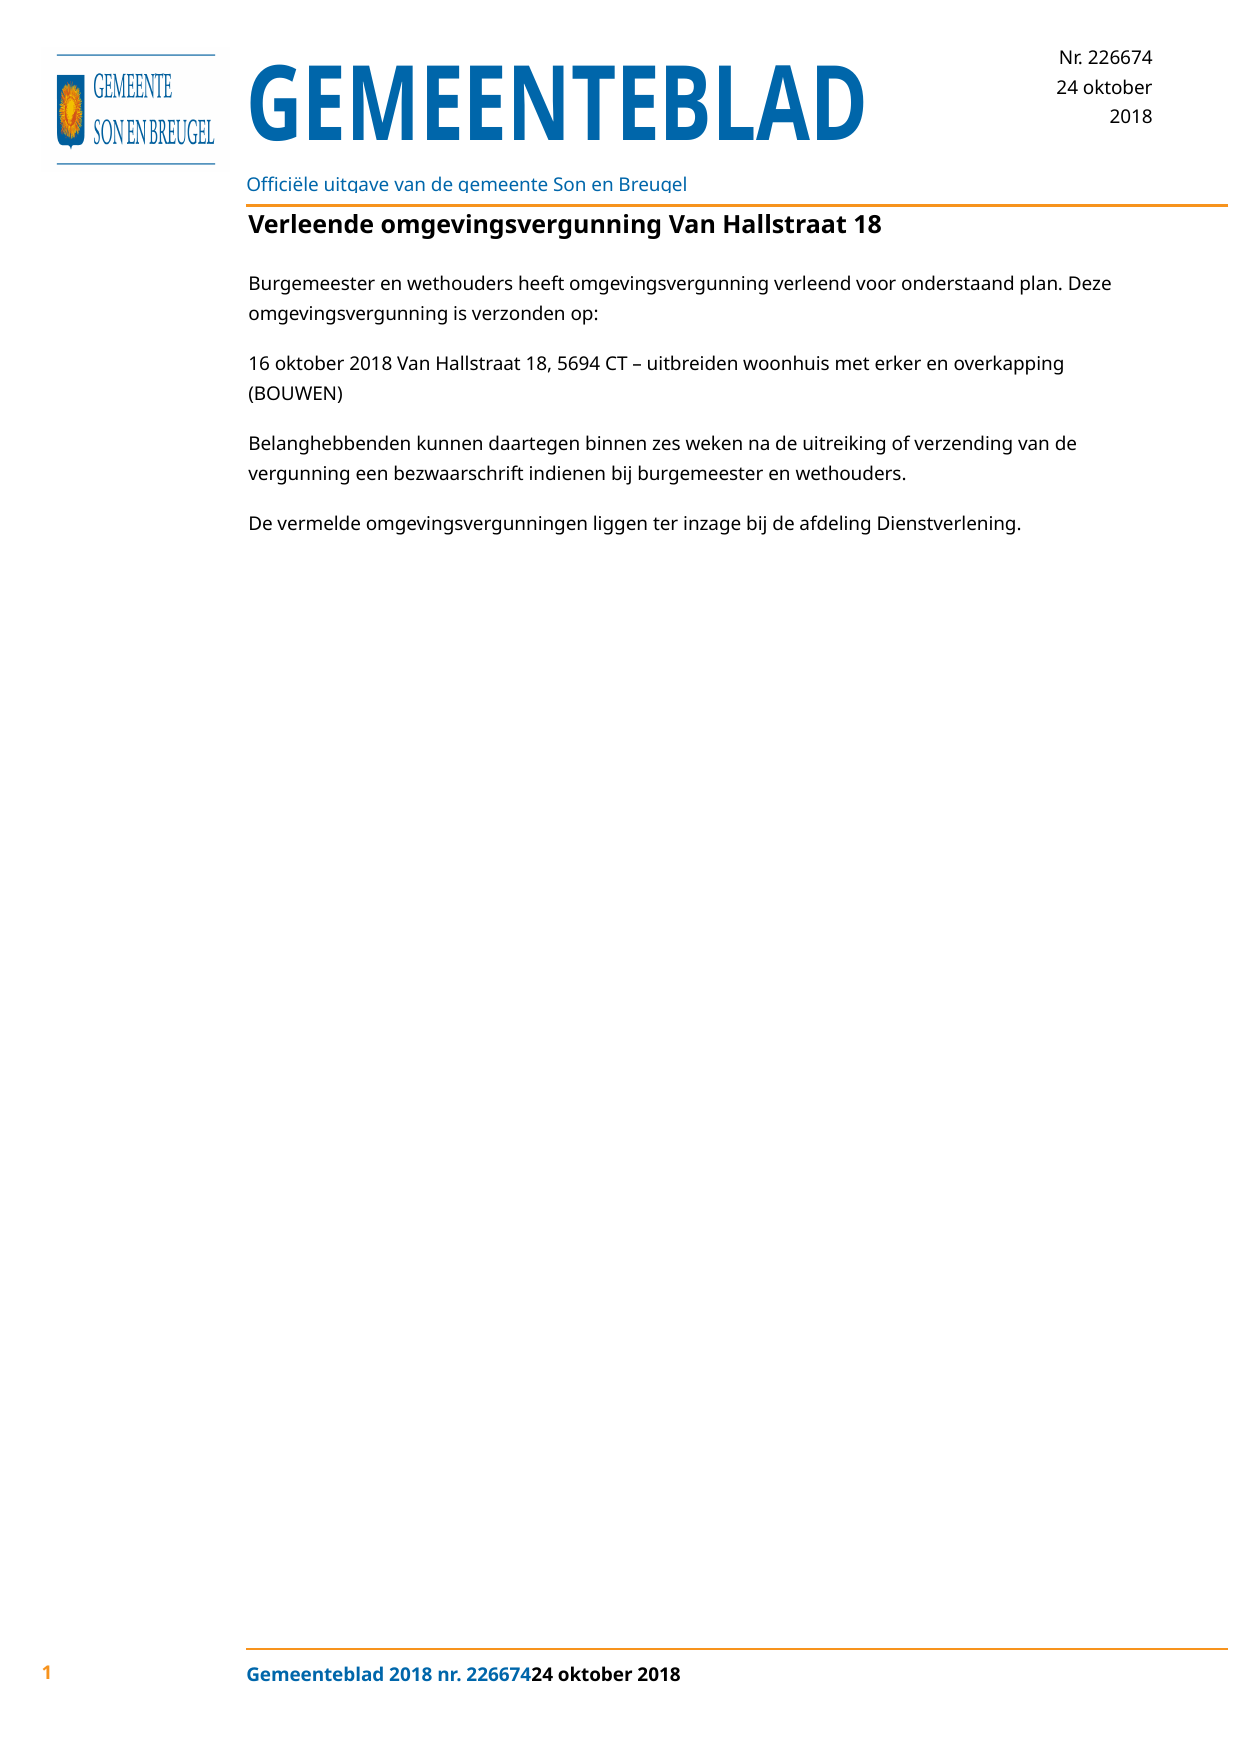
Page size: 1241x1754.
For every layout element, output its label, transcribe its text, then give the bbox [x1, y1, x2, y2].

text 16 oktober 2018 Van Hallstraat 18, 5694 CT – uitbreiden woonhuis met erker en overkapping (BOUWEN) [248, 350, 1152, 406]
picture [41, 47, 231, 172]
text De vermelde omgevingsvergunningen liggen ter inzage bij de afdeling Dienstverlening. [248, 510, 1152, 536]
text Burgemeester en wethouders heeft omgevingsvergunning verleend voor onderstaand plan. Deze omgevingsvergunning is verzonden op: [248, 270, 1152, 326]
text Verleende omgevingsvergunning Van Hallstraat 18 [248, 207, 1152, 241]
text Belanghebbenden kunnen daartegen binnen zes weken na de uitreiking of verzending van de vergunning een bezwaarschrift indienen bij burgemeester en wethouders. [248, 430, 1152, 486]
